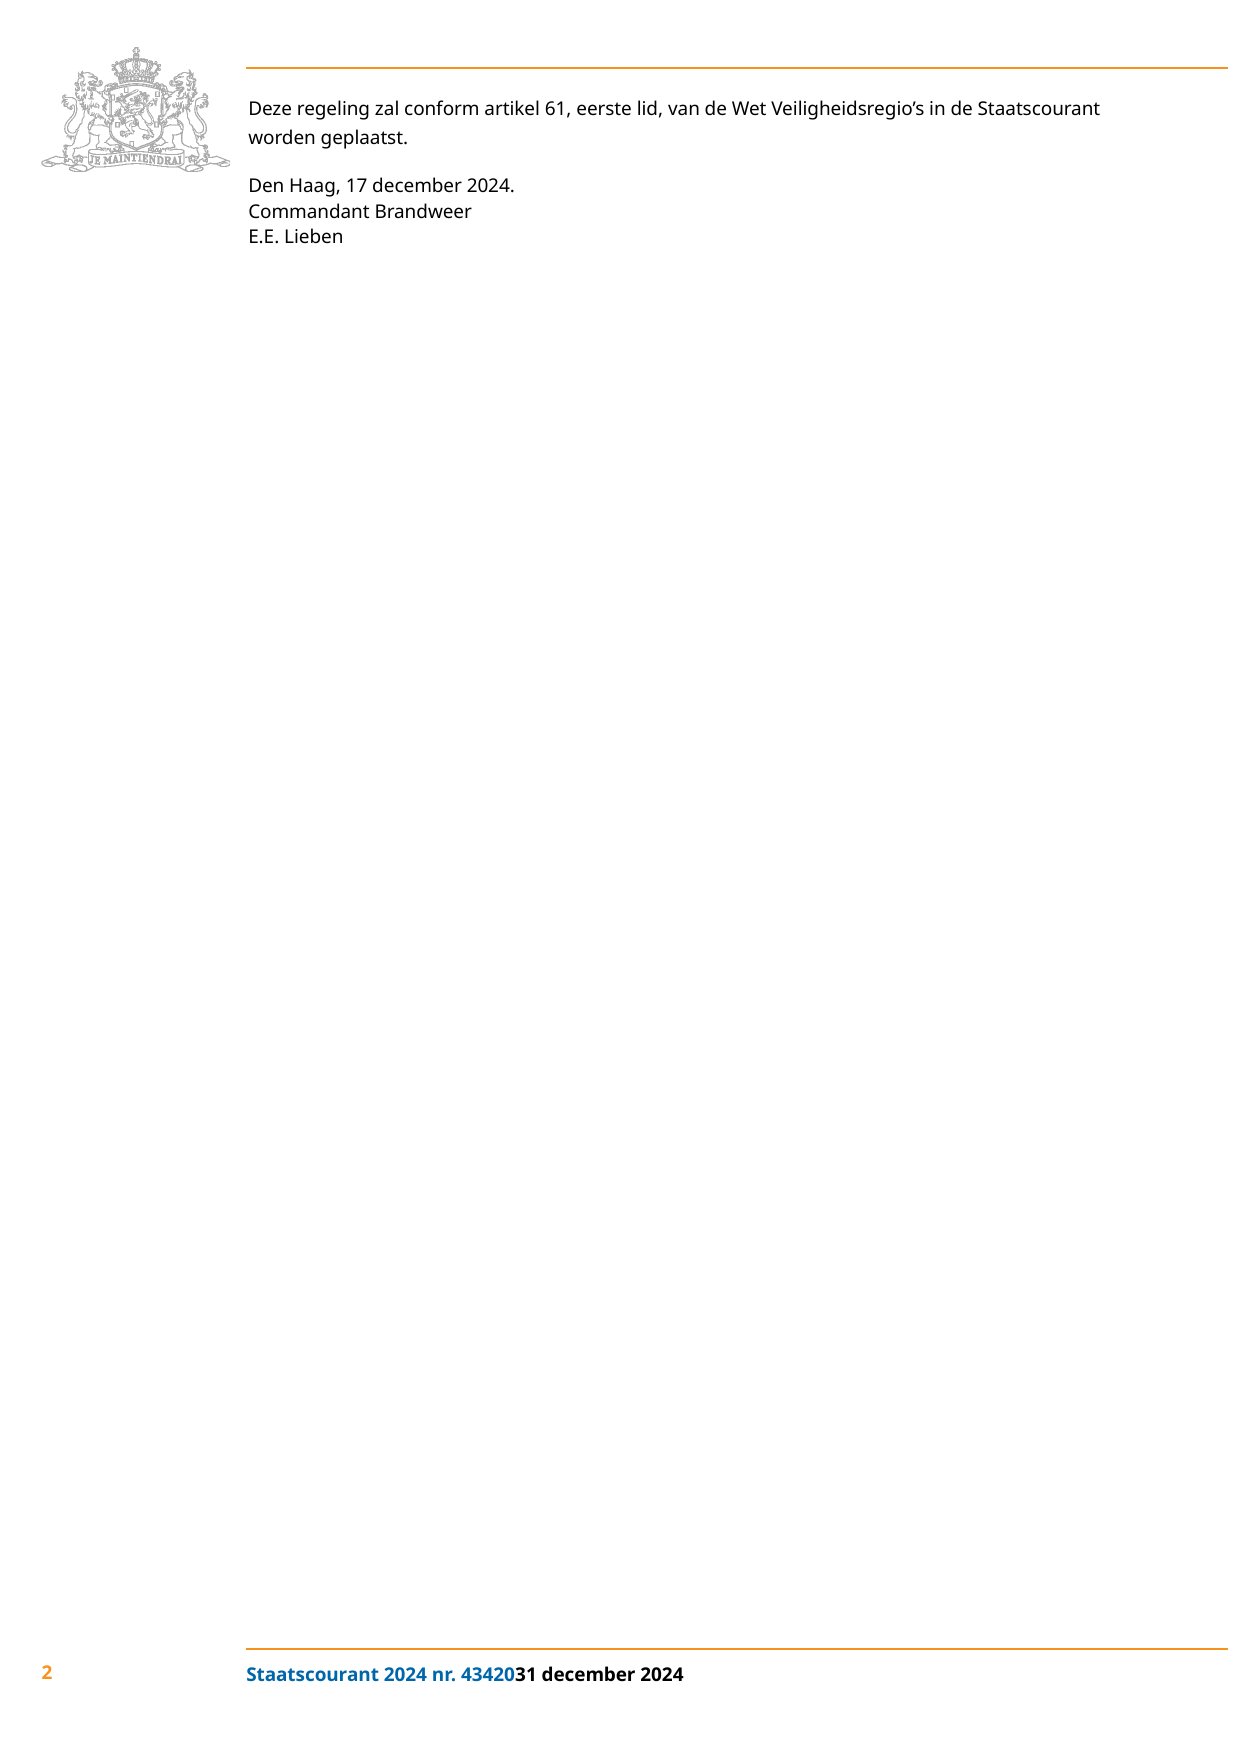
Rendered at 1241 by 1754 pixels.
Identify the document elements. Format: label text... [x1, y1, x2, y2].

text Den Haag, 17 december 2024. [248, 172, 1152, 198]
text E.E. Lieben [248, 224, 1152, 249]
text Commandant Brandweer [248, 198, 1152, 224]
text Deze regeling zal conform artikel 61, eerste lid, van de Wet Veiligheidsregio’s in de Staatscourant worden geplaatst. [248, 95, 1152, 150]
picture [41, 47, 231, 172]
